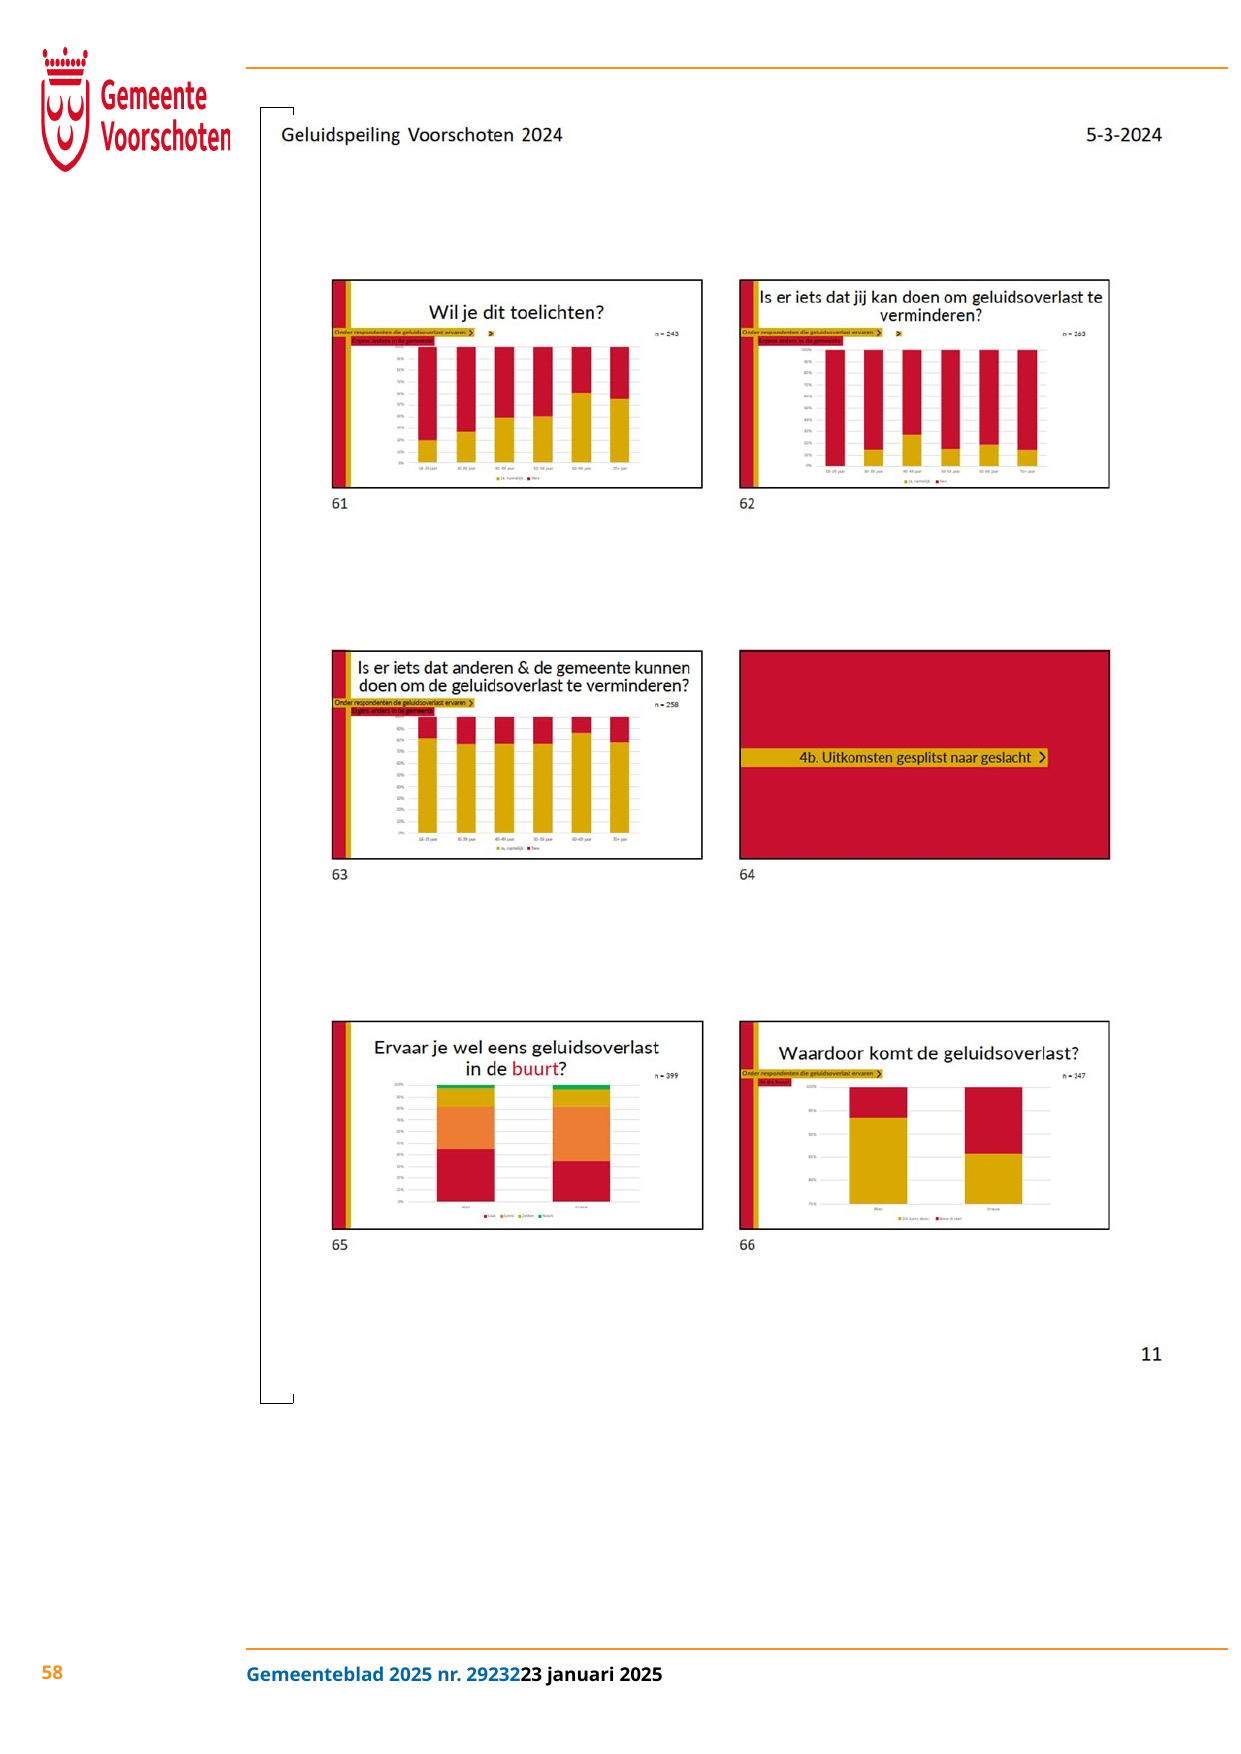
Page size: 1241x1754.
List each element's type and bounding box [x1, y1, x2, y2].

picture [268, 115, 1173, 1394]
picture [41, 47, 231, 172]
